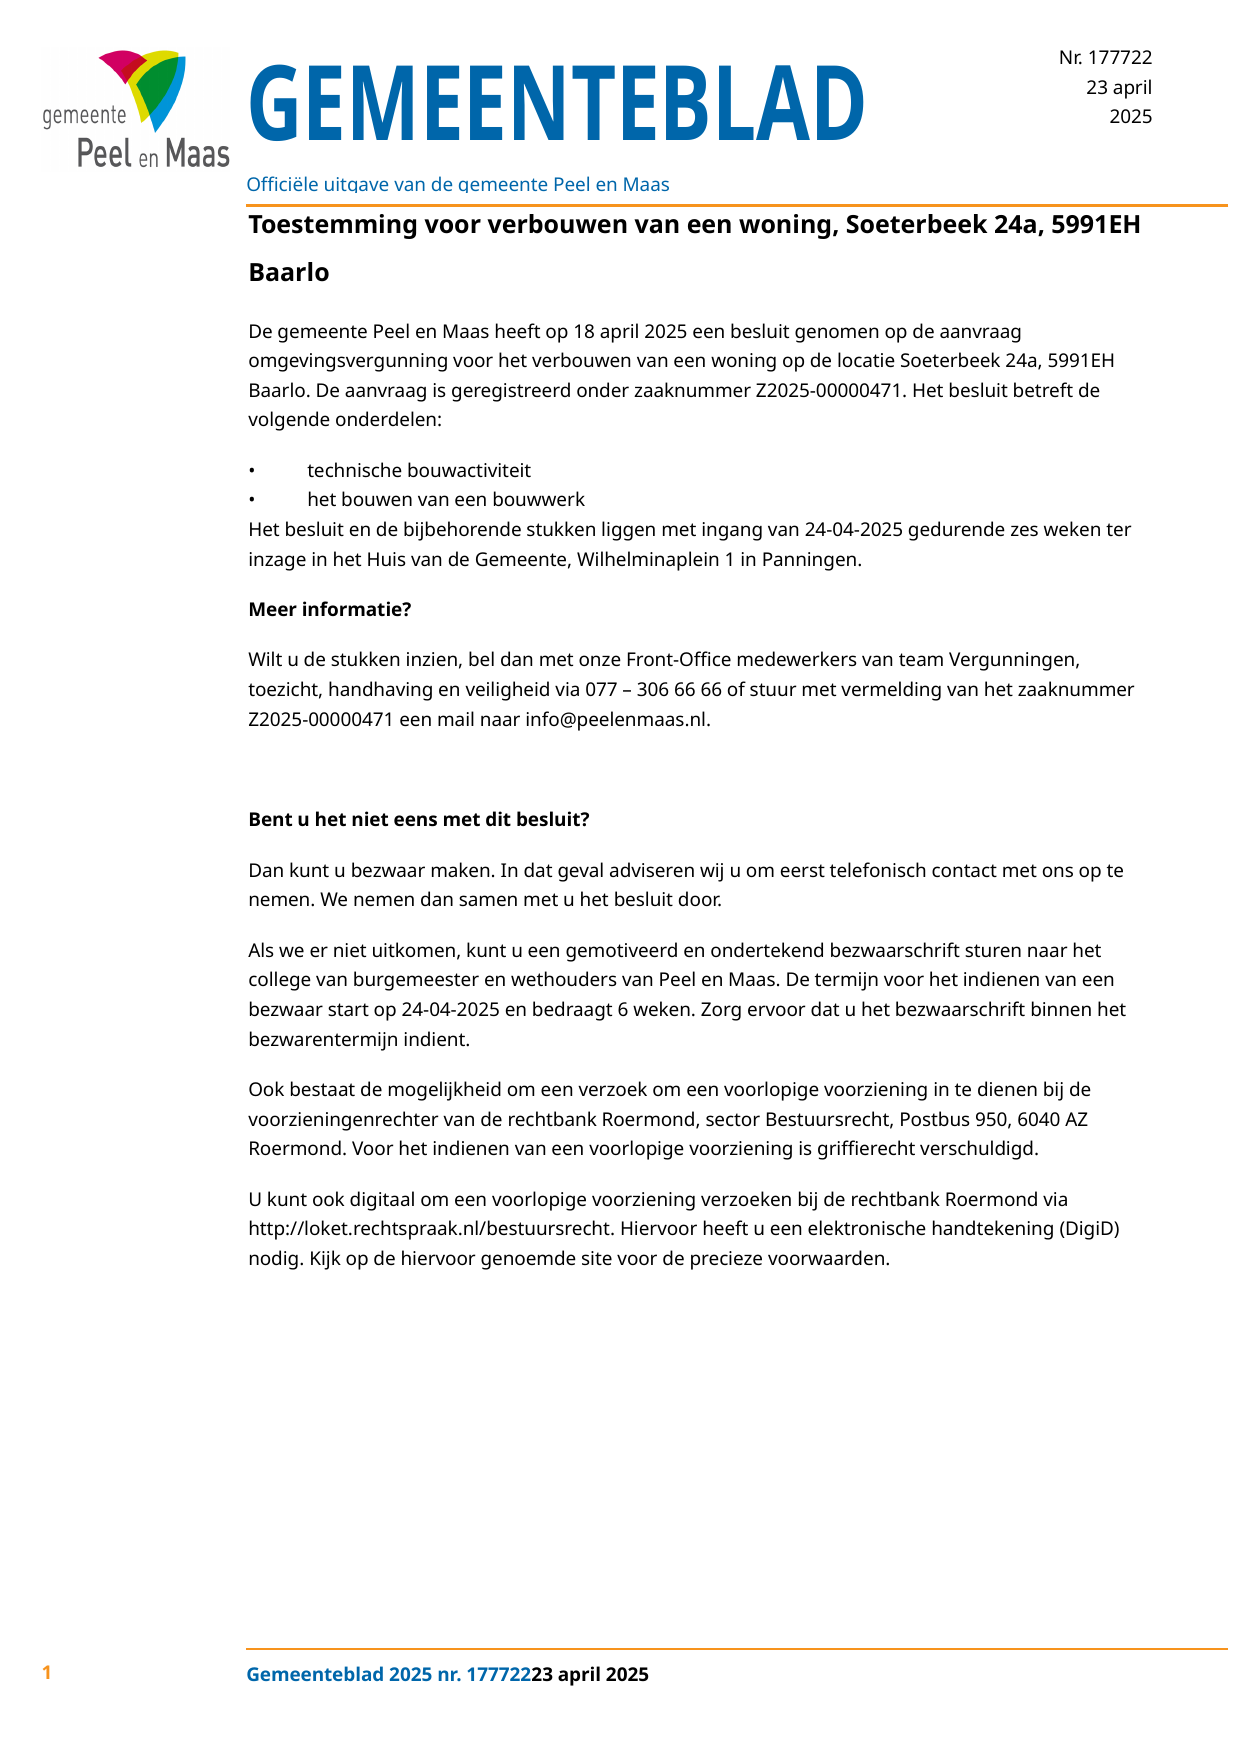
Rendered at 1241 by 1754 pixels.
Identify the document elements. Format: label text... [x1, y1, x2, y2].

picture [41, 47, 231, 172]
list technische bouwactiviteit [248, 457, 1152, 483]
list het bouwen van een bouwwerk [248, 487, 1152, 512]
text Als we er niet uitkomen, kunt u een gemotiveerd en ondertekend bezwaarschrift sturen naar het college van burgemeester en wethouders van Peel en Maas. De termijn voor het indienen van een bezwaar start op 24-04-2025 en bedraagt 6 weken. Zorg ervoor dat u het bezwaarschrift binnen het bezwarentermijn indient. [248, 937, 1152, 1052]
text Meer informatie? [248, 596, 1152, 622]
text Het besluit en de bijbehorende stukken liggen met ingang van 24-04-2025 gedurende zes weken ter inzage in het Huis van de Gemeente, Wilhelminaplein 1 in Panningen. [248, 516, 1152, 572]
text Wilt u de stukken inzien, bel dan met onze Front-Office medewerkers van team Vergunningen, toezicht, handhaving en veiligheid via 077 – 306 66 66 of stuur met vermelding van het zaaknummer Z2025-00000471 een mail naar info@peelenmaas.nl. [248, 647, 1152, 732]
text De gemeente Peel en Maas heeft op 18 april 2025 een besluit genomen op de aanvraag omgevingsvergunning voor het verbouwen van een woning op de locatie Soeterbeek 24a, 5991EH Baarlo. De aanvraag is geregistreerd onder zaaknummer Z2025-00000471. Het besluit betreft de volgende onderdelen: [248, 318, 1152, 432]
text U kunt ook digitaal om een voorlopige voorziening verzoeken bij de rechtbank Roermond via http://loket.rechtspraak.nl/bestuursrecht. Hiervoor heeft u een elektronische handtekening (DigiD) nodig. Kijk op de hiervoor genoemde site voor de precieze voorwaarden. [248, 1186, 1152, 1271]
text Toestemming voor verbouwen van een woning, Soeterbeek 24a, 5991EH Baarlo [248, 207, 1152, 288]
text Dan kunt u bezwaar maken. In dat geval adviseren wij u om eerst telefonisch contact met ons op te nemen. We nemen dan samen met u het besluit door. [248, 857, 1152, 912]
text Bent u het niet eens met dit besluit? [248, 807, 1152, 832]
text Ook bestaat de mogelijkheid om een verzoek om een voorlopige voorziening in te dienen bij de voorzieningenrechter van de rechtbank Roermond, sector Bestuursrecht, Postbus 950, 6040 AZ Roermond. Voor het indienen van een voorlopige voorziening is griffierecht verschuldigd. [248, 1076, 1152, 1161]
